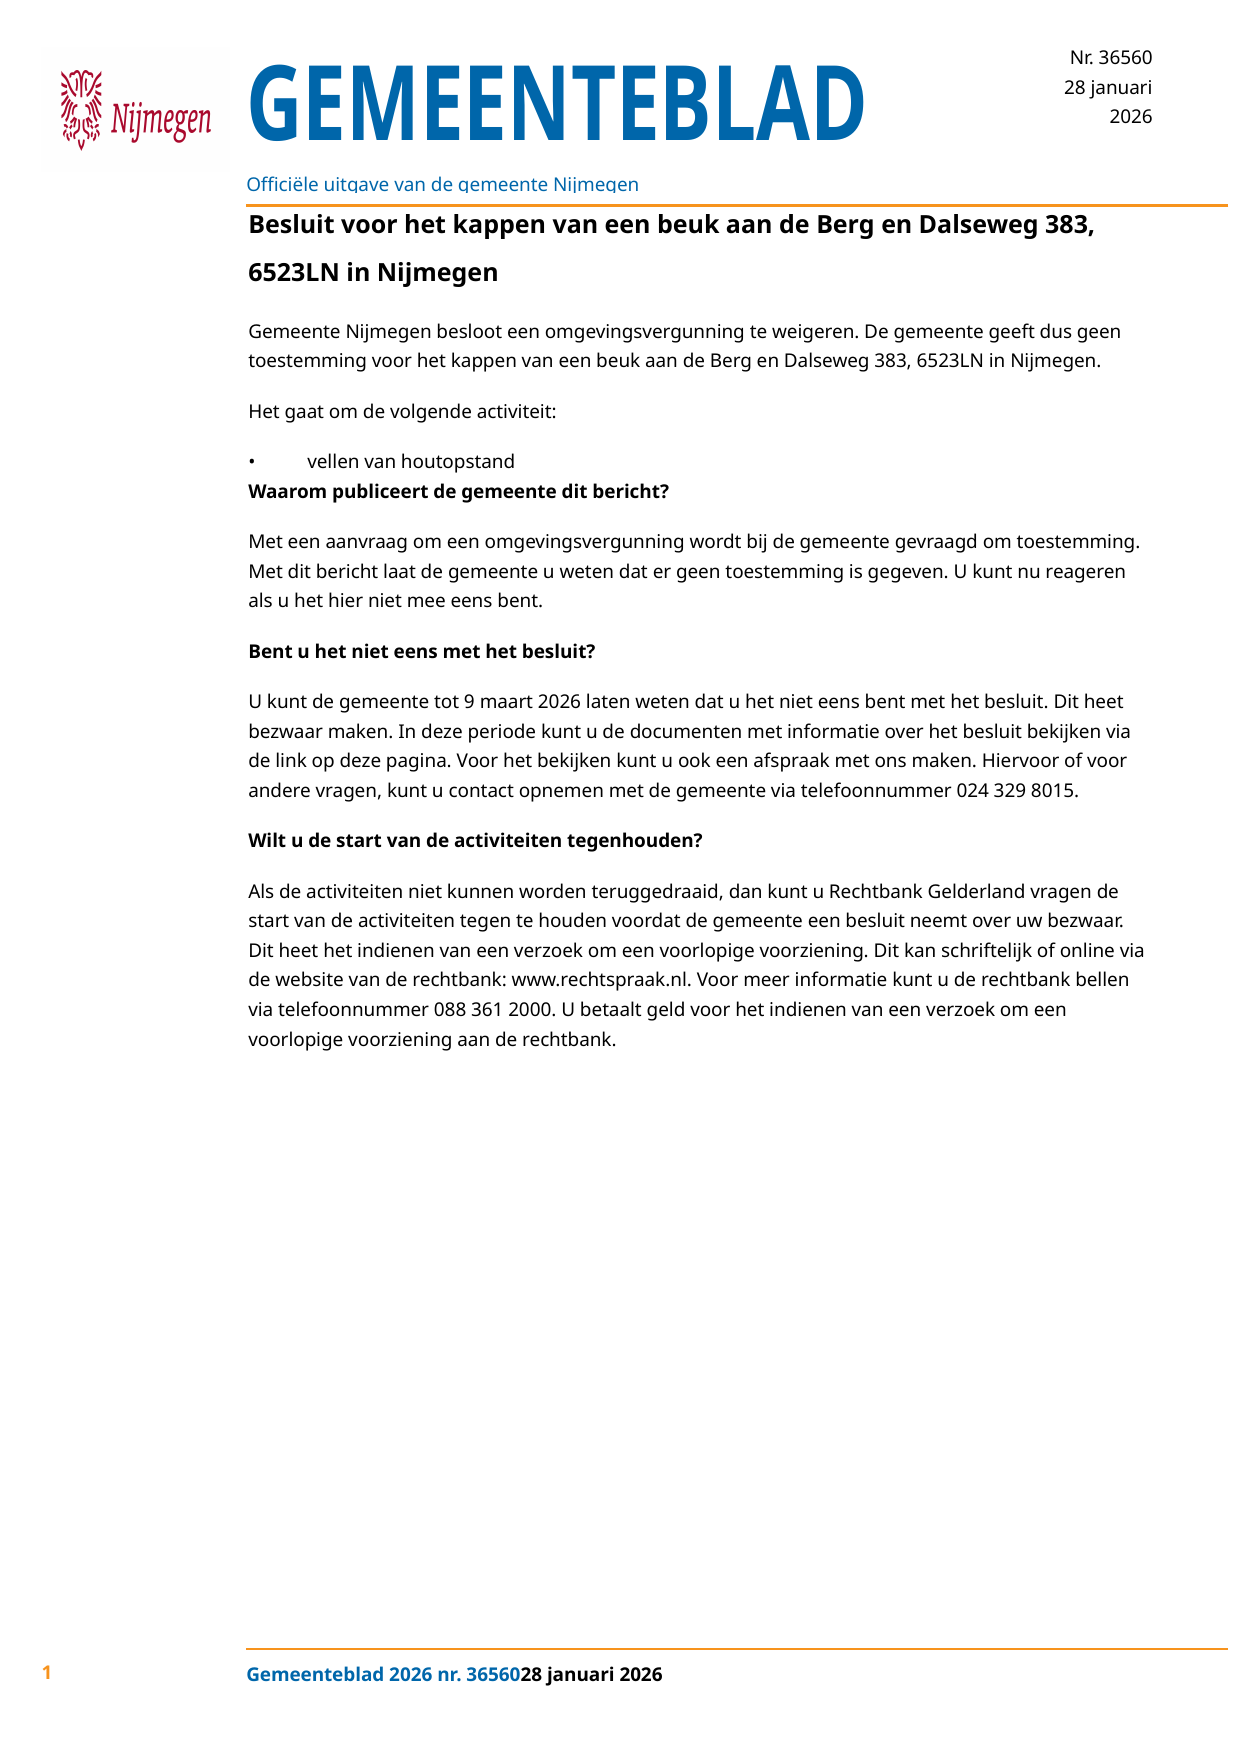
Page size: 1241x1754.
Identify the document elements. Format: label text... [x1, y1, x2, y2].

text Het gaat om de volgende activiteit: [248, 398, 1152, 424]
text Als de activiteiten niet kunnen worden teruggedraaid, dan kunt u Rechtbank Gelderland vragen de start van de activiteiten tegen te houden voordat de gemeente een besluit neemt over uw bezwaar. Dit heet het indienen van een verzoek om een voorlopige voorziening. Dit kan schriftelijk of online via de website van de rechtbank: www.rechtspraak.nl. Voor meer informatie kunt u de rechtbank bellen via telefoonnummer 088 361 2000. U betaalt geld voor het indienen van een verzoek om een voorlopige voorziening aan de rechtbank. [248, 878, 1152, 1052]
text Bent u het niet eens met het besluit? [248, 638, 1152, 664]
text Waarom publiceert de gemeente dit bericht? [248, 478, 1152, 504]
text Met een aanvraag om een omgevingsvergunning wordt bij de gemeente gevraagd om toestemming. Met dit bericht laat de gemeente u weten dat er geen toestemming is gegeven. U kunt nu reageren als u het hier niet mee eens bent. [248, 528, 1152, 613]
text Besluit voor het kappen van een beuk aan de Berg en Dalseweg 383, 6523LN in Nijmegen [248, 207, 1152, 288]
text Wilt u de start van de activiteiten tegenhouden? [248, 827, 1152, 853]
picture [41, 47, 231, 172]
list vellen van houtopstand [248, 448, 1152, 474]
text Gemeente Nijmegen besloot een omgevingsvergunning te weigeren. De gemeente geeft dus geen toestemming voor het kappen van een beuk aan de Berg en Dalseweg 383, 6523LN in Nijmegen. [248, 318, 1152, 373]
text U kunt de gemeente tot 9 maart 2026 laten weten dat u het niet eens bent met het besluit. Dit heet bezwaar maken. In deze periode kunt u de documenten met informatie over het besluit bekijken via de link op deze pagina. Voor het bekijken kunt u ook een afspraak met ons maken. Hiervoor of voor andere vragen, kunt u contact opnemen met de gemeente via telefoonnummer 024 329 8015. [248, 688, 1152, 803]
